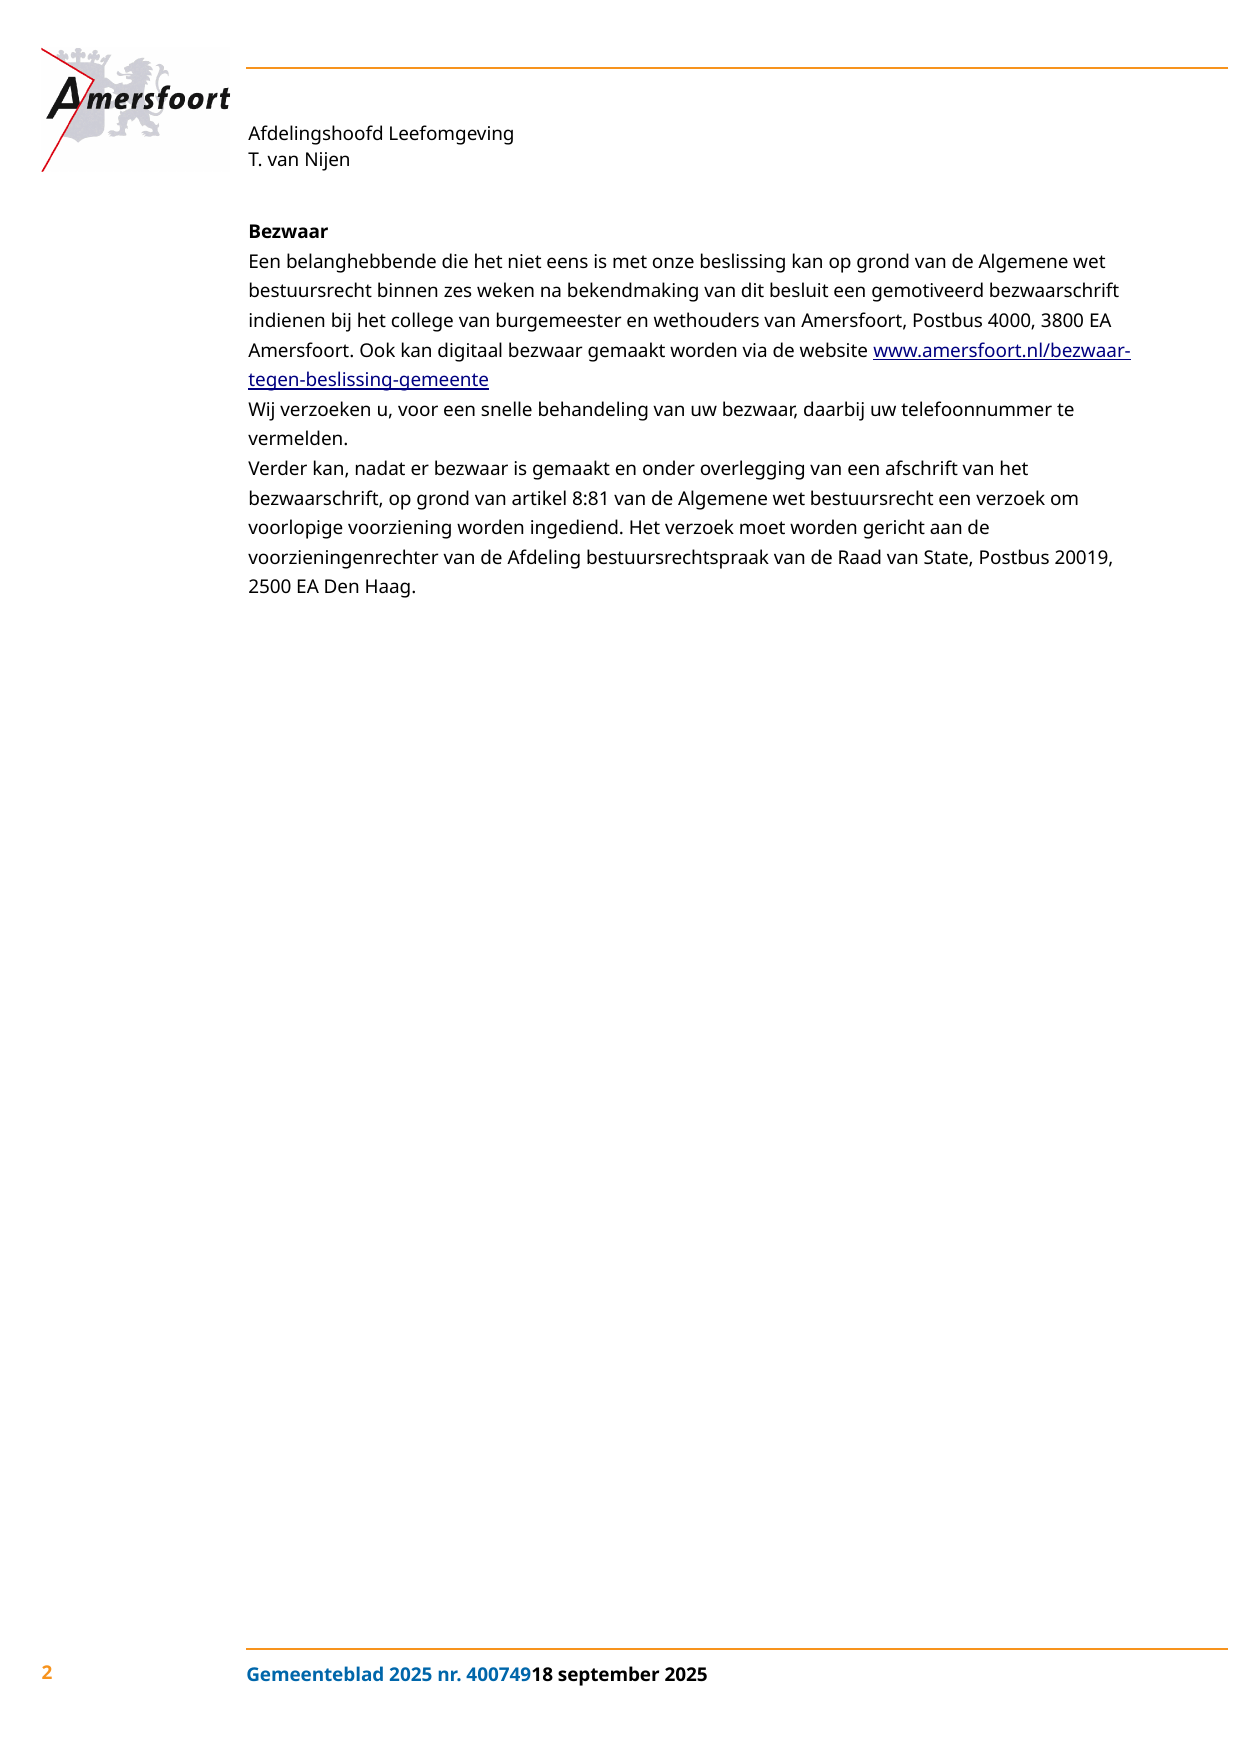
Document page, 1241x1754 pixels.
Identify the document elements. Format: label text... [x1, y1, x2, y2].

text T. van Nijen [248, 146, 1152, 172]
text Verder kan, nadat er bezwaar is gemaakt en onder overlegging van een afschrift van het bezwaarschrift, op grond van artikel 8:81 van de Algemene wet bestuursrecht een verzoek om voorlopige voorziening worden ingediend. Het verzoek moet worden gericht aan de voorzieningenrechter van de Afdeling bestuursrechtspraak van de Raad van State, Postbus 20019, 2500 EA Den Haag. [248, 455, 1152, 599]
text Bezwaar [248, 218, 1152, 244]
text Wij verzoeken u, voor een snelle behandeling van uw bezwaar, daarbij uw telefoonnummer te vermelden. [248, 396, 1152, 451]
text Afdelingshoofd Leefomgeving [248, 121, 1152, 146]
text Een belanghebbende die het niet eens is met onze beslissing kan op grond van de Algemene wet bestuursrecht binnen zes weken na bekendmaking van dit besluit een gemotiveerd bezwaarschrift indienen bij het college van burgemeester en wethouders van Amersfoort, Postbus 4000, 3800 EA Amersfoort. Ook kan digitaal bezwaar gemaakt worden via de website www.amersfoort.nl/bezwaar-tegen-beslissing-gemeente [248, 248, 1152, 392]
picture [41, 47, 231, 172]
